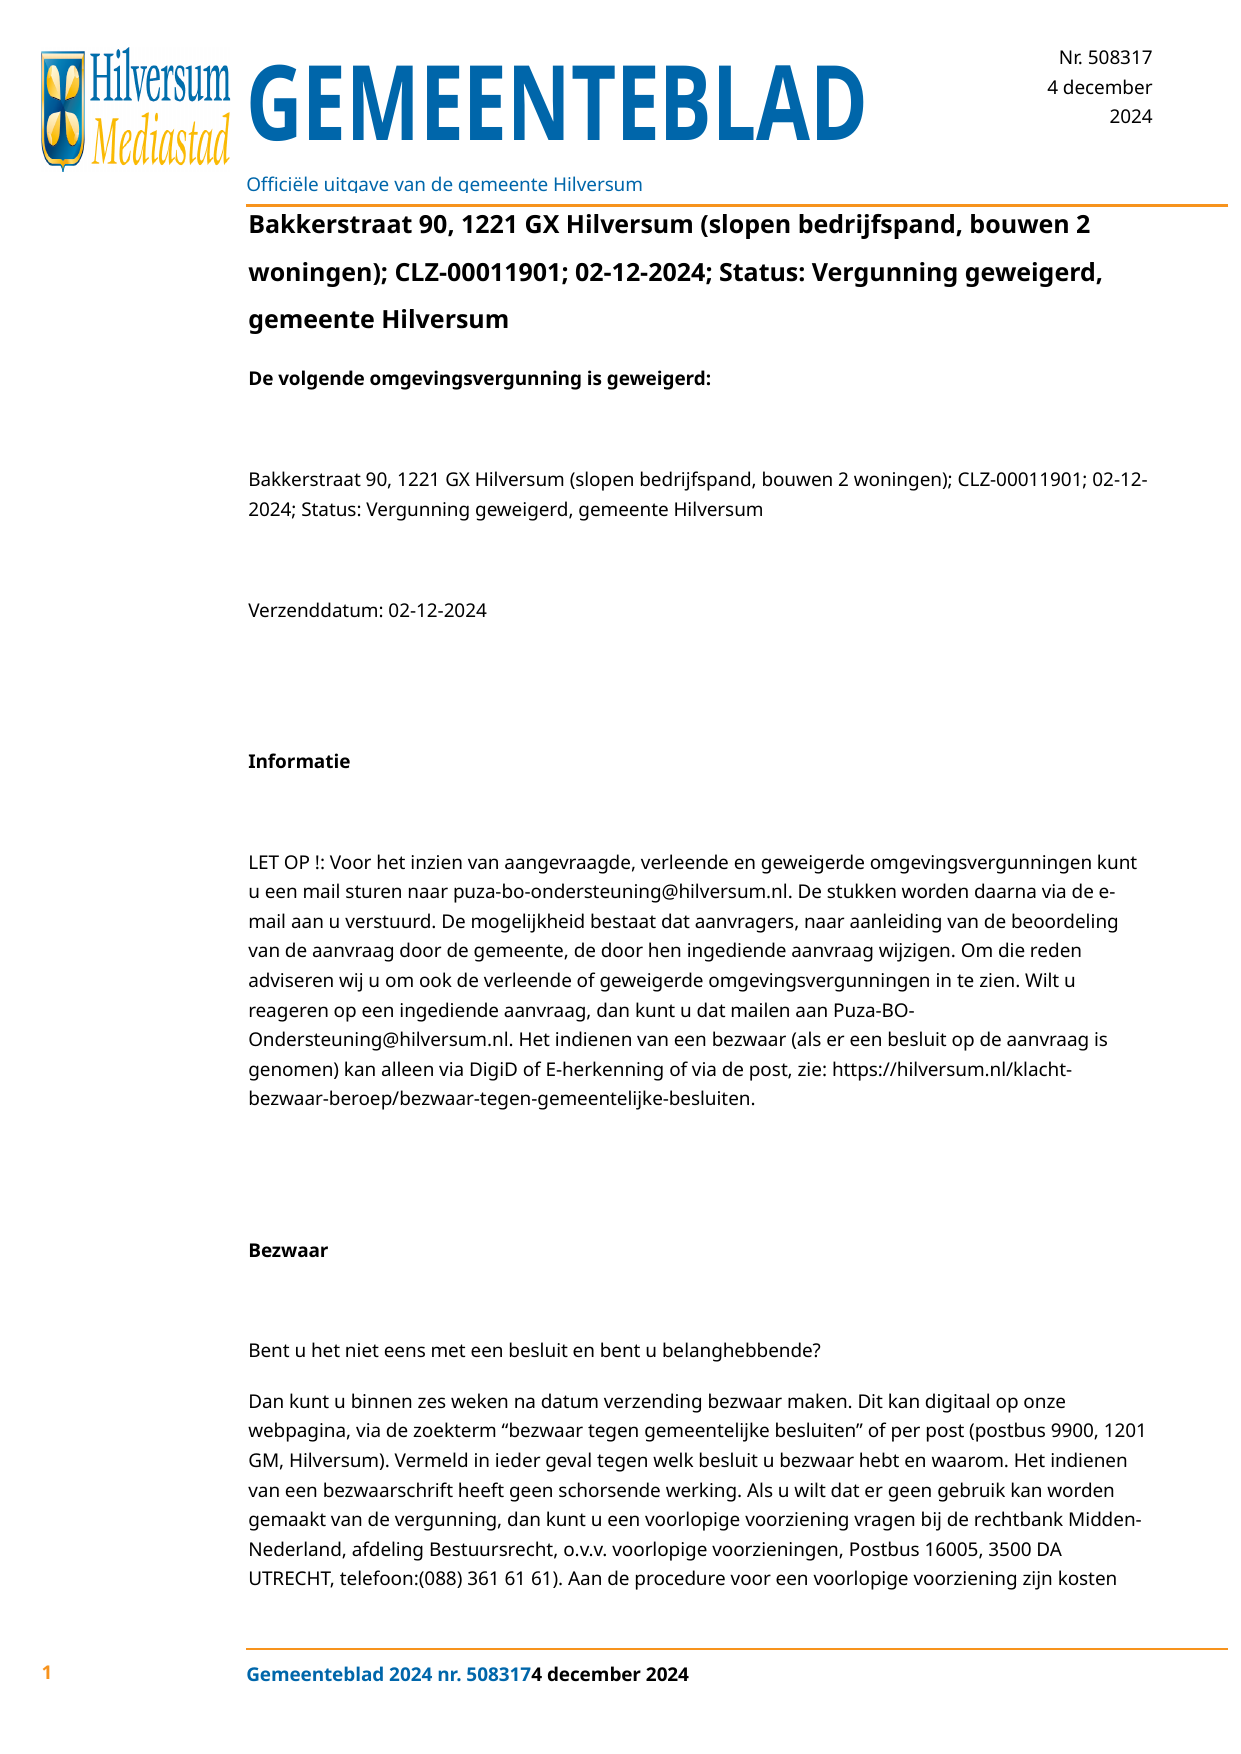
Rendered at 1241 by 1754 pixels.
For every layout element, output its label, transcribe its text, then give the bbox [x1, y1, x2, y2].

text Verzenddatum: 02-12-2024 [248, 597, 1152, 622]
text Dan kunt u binnen zes weken na datum verzending bezwaar maken. Dit kan digitaal op onze webpagina, via de zoekterm “bezwaar tegen gemeentelijke besluiten” of per post (postbus 9900, 1201 GM, Hilversum). Vermeld in ieder geval tegen welk besluit u bezwaar hebt en waarom. Het indienen van een bezwaarschrift heeft geen schorsende werking. Als u wilt dat er geen gebruik kan worden gemaakt van de vergunning, dan kunt u een voorlopige voorziening vragen bij de rechtbank Midden-Nederland, afdeling Bestuursrecht, o.v.v. voorlopige voorzieningen, Postbus 16005, 3500 DA UTRECHT, telefoon:(088) 361 61 61). Aan de procedure voor een voorlopige voorziening zijn kosten [248, 1388, 1152, 1591]
text Bakkerstraat 90, 1221 GX Hilversum (slopen bedrijfspand, bouwen 2 woningen); CLZ-00011901; 02-12-2024; Status: Vergunning geweigerd, gemeente Hilversum [248, 207, 1152, 336]
text Bent u het niet eens met een besluit en bent u belanghebbende? [248, 1338, 1152, 1363]
text Bakkerstraat 90, 1221 GX Hilversum (slopen bedrijfspand, bouwen 2 woningen); CLZ-00011901; 02-12-2024; Status: Vergunning geweigerd, gemeente Hilversum [248, 466, 1152, 522]
text Informatie [248, 748, 1152, 774]
picture [41, 47, 231, 172]
text Bezwaar [248, 1237, 1152, 1262]
text LET OP !: Voor het inzien van aangevraagde, verleende en geweigerde omgevingsvergunningen kunt u een mail sturen naar puza-bo-ondersteuning@hilversum.nl. De stukken worden daarna via de e-mail aan u verstuurd. De mogelijkheid bestaat dat aanvragers, naar aanleiding van de beoordeling van de aanvraag door de gemeente, de door hen ingediende aanvraag wijzigen. Om die reden adviseren wij u om ook de verleende of geweigerde omgevingsvergunningen in te zien. Wilt u reageren op een ingediende aanvraag, dan kunt u dat mailen aan Puza-BO-Ondersteuning@hilversum.nl. Het indienen van een bezwaar (als er een besluit op de aanvraag is genomen) kan alleen via DigiD of E-herkenning of via de post, zie: https://hilversum.nl/klacht-bezwaar-beroep/bezwaar-tegen-gemeentelijke-besluiten. [248, 849, 1152, 1111]
text De volgende omgevingsvergunning is geweigerd: [248, 366, 1152, 391]
